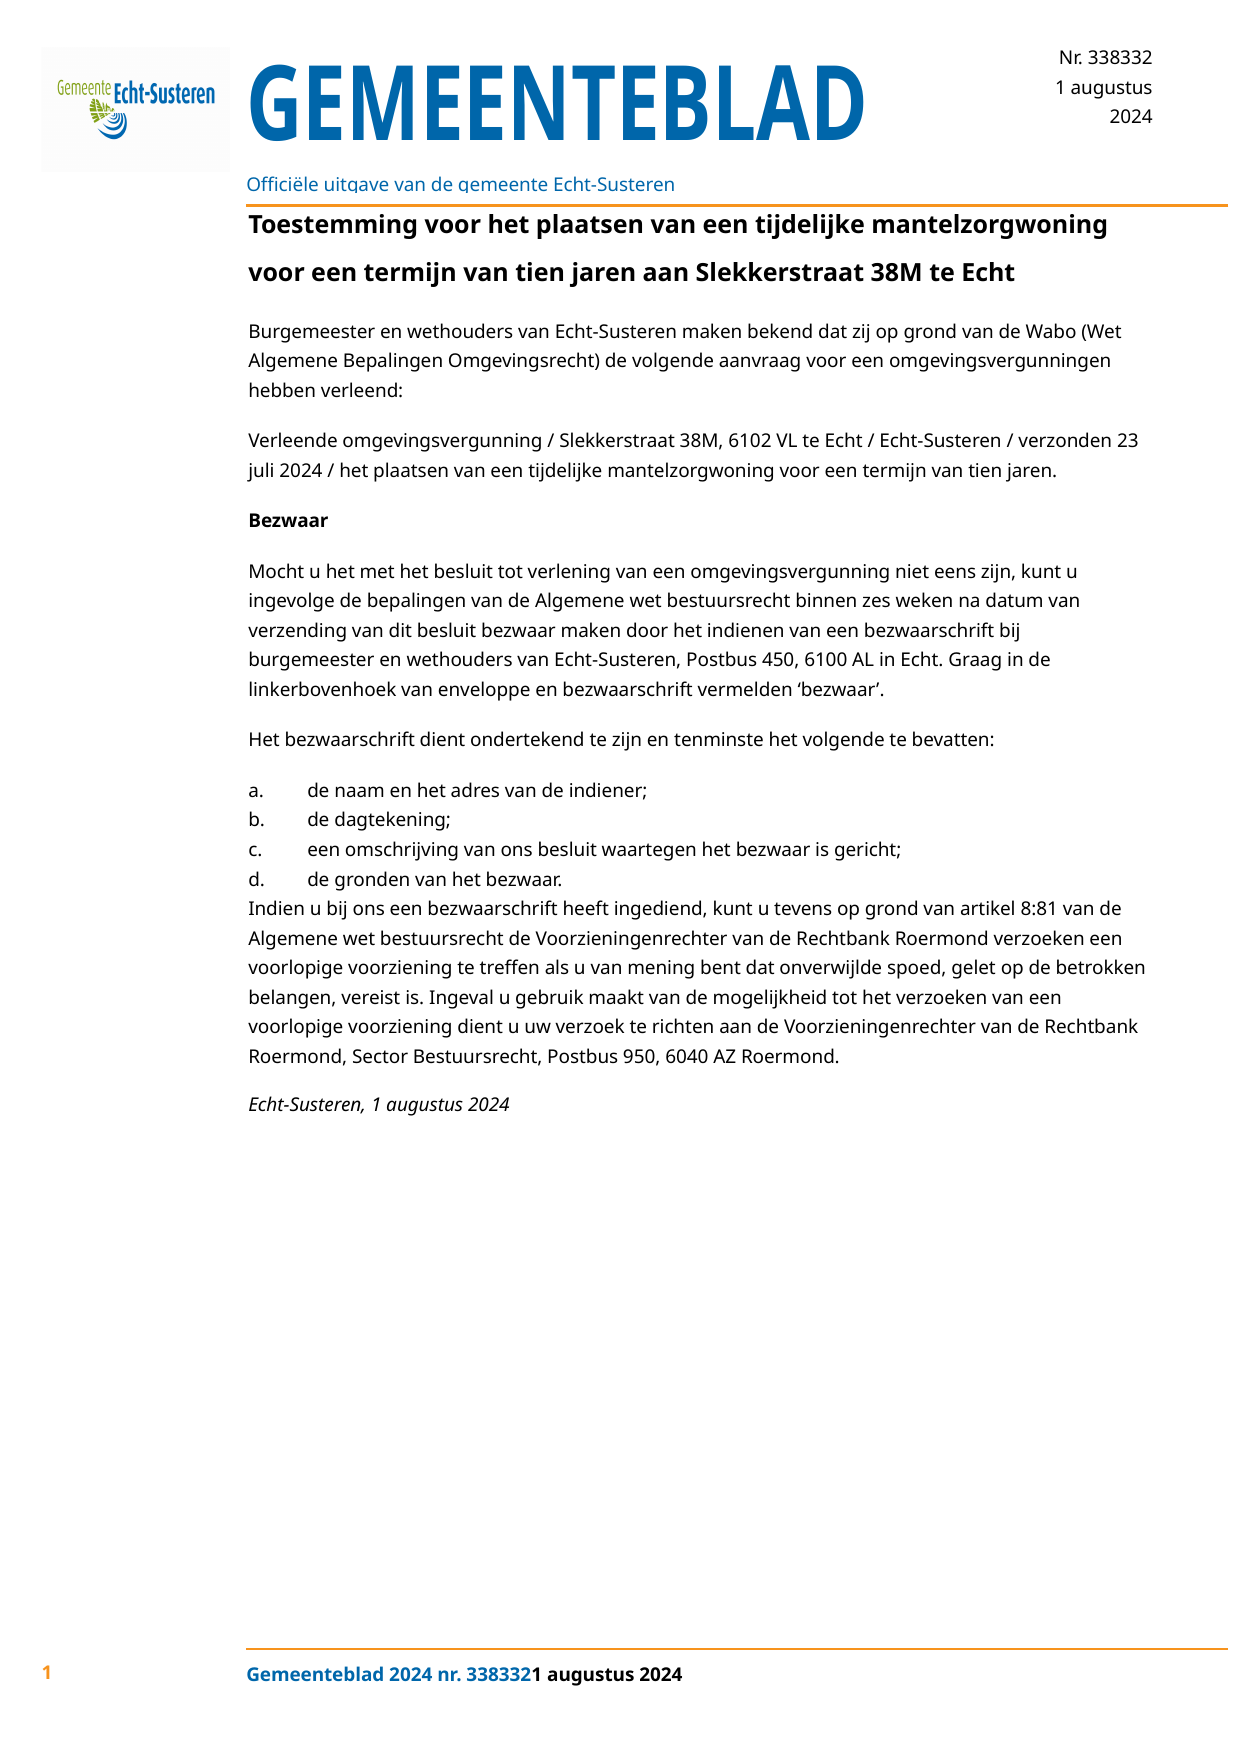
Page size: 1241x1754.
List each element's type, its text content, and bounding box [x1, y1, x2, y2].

text Verleende omgevingsvergunning / Slekkerstraat 38M, 6102 VL te Echt / Echt-Susteren / verzonden 23 juli 2024 / het plaatsen van een tijdelijke mantelzorgwoning voor een termijn van tien jaren. [248, 427, 1152, 483]
text Bezwaar [248, 507, 1152, 533]
list de naam en het adres van de indiener; [248, 777, 1152, 803]
list een omschrijving van ons besluit waartegen het bezwaar is gericht; [248, 836, 1152, 862]
list de dagtekening; [248, 807, 1152, 832]
text Echt-Susteren, 1 augustus 2024 [248, 1091, 1152, 1117]
list de gronden van het bezwaar. [248, 866, 1152, 892]
text Burgemeester en wethouders van Echt-Susteren maken bekend dat zij op grond van de Wabo (Wet Algemene Bepalingen Omgevingsrecht) de volgende aanvraag voor een omgevingsvergunningen hebben verleend: [248, 318, 1152, 403]
picture [41, 47, 231, 172]
text Het bezwaarschrift dient ondertekend te zijn en tenminste het volgende te bevatten: [248, 727, 1152, 752]
text Indien u bij ons een bezwaarschrift heeft ingediend, kunt u tevens op grond van artikel 8:81 van de Algemene wet bestuursrecht de Voorzieningenrechter van de Rechtbank Roermond verzoeken een voorlopige voorziening te treffen als u van mening bent dat onverwijlde spoed, gelet op de betrokken belangen, vereist is. Ingeval u gebruik maakt van de mogelijkheid tot het verzoeken van een voorlopige voorziening dient u uw verzoek te richten aan de Voorzieningenrechter van de Rechtbank Roermond, Sector Bestuursrecht, Postbus 950, 6040 AZ Roermond. [248, 895, 1152, 1069]
text Toestemming voor het plaatsen van een tijdelijke mantelzorgwoning voor een termijn van tien jaren aan Slekkerstraat 38M te Echt [248, 207, 1152, 288]
text Mocht u het met het besluit tot verlening van een omgevingsvergunning niet eens zijn, kunt u ingevolge de bepalingen van de Algemene wet bestuursrecht binnen zes weken na datum van verzending van dit besluit bezwaar maken door het indienen van een bezwaarschrift bij burgemeester en wethouders van Echt-Susteren, Postbus 450, 6100 AL in Echt. Graag in de linkerbovenhoek van enveloppe en bezwaarschrift vermelden ‘bezwaar’. [248, 558, 1152, 702]
